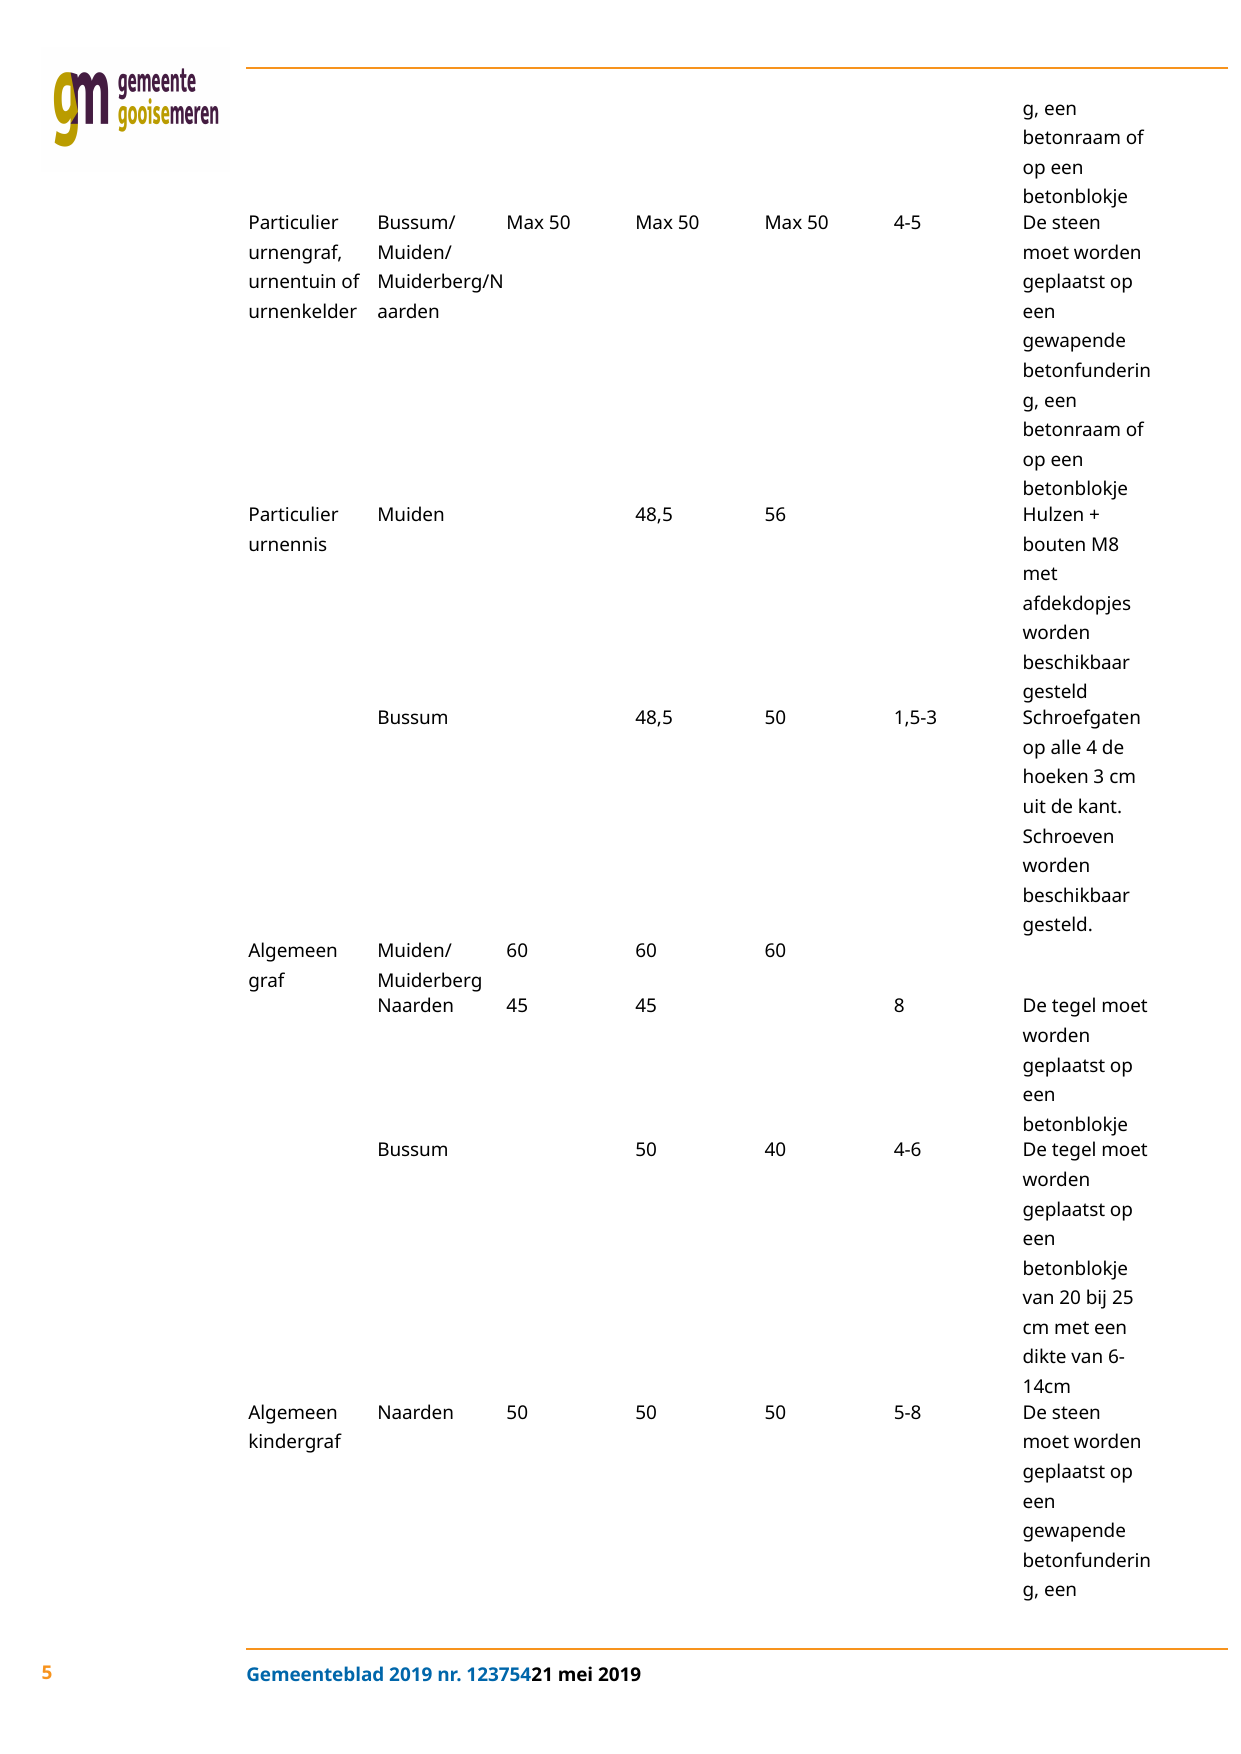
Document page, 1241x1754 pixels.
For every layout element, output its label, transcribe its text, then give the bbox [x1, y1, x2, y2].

table_cell Muiden/Muiderberg [377, 937, 506, 993]
table_cell [764, 95, 893, 209]
table_cell 50 [506, 1399, 635, 1602]
table_cell [635, 95, 764, 209]
table_cell 50 [635, 1137, 764, 1399]
table_cell [764, 993, 893, 1137]
table_cell Muiden [377, 501, 506, 704]
table_cell Naarden [377, 1399, 506, 1602]
table_cell 56 [764, 501, 893, 704]
table_cell [248, 95, 377, 209]
table_cell 4-5 [894, 209, 1022, 501]
table_cell [506, 501, 635, 704]
table_cell Particulier urnennis [248, 501, 377, 704]
table_cell [894, 937, 1022, 993]
table_cell [248, 1137, 377, 1399]
table_cell 4-6 [894, 1137, 1022, 1399]
table_cell 45 [635, 993, 764, 1137]
table_cell Max 50 [506, 209, 635, 501]
table_cell 50 [764, 1399, 893, 1602]
table_cell 48,5 [635, 501, 764, 704]
table_cell 45 [506, 993, 635, 1137]
table_cell Bussum/Muiden/ Muiderberg/Naarden [377, 209, 506, 501]
table_cell [506, 1137, 635, 1399]
table_cell 50 [764, 705, 893, 937]
table_cell Algemeen graf [248, 937, 377, 993]
table_cell Schroefgaten op alle 4 de hoeken 3 cm uit de kant. Schroeven worden beschikbaar gesteld. [1023, 705, 1152, 937]
table_cell [894, 501, 1022, 704]
table_cell [506, 95, 635, 209]
table_cell 60 [506, 937, 635, 993]
table_cell 5-8 [894, 1399, 1022, 1602]
table_cell [506, 705, 635, 937]
table_cell 48,5 [635, 705, 764, 937]
table_cell Algemeen kindergraf [248, 1399, 377, 1602]
table_cell [248, 993, 377, 1137]
table_cell [1023, 937, 1152, 993]
picture [41, 47, 231, 172]
table_cell 1,5-3 [894, 705, 1022, 937]
table_cell Max 50 [635, 209, 764, 501]
table_cell 60 [635, 937, 764, 993]
table_cell Naarden [377, 993, 506, 1137]
table_cell Particulier urnengraf, urnentuin of urnenkelder [248, 209, 377, 501]
table_cell De steen moet worden geplaatst op een gewapende betonfundering, een [1023, 1399, 1152, 1602]
table_cell [894, 95, 1022, 209]
table_cell Hulzen + bouten M8 met afdekdopjes worden beschikbaar gesteld [1023, 501, 1152, 704]
table_cell [248, 705, 377, 937]
table_cell g, een betonraam of op een betonblokje [1023, 95, 1152, 209]
table_cell [377, 95, 506, 209]
table_cell 8 [894, 993, 1022, 1137]
table_cell De tegel moet worden geplaatst op een betonblokje [1023, 993, 1152, 1137]
table_cell 40 [764, 1137, 893, 1399]
table_cell De tegel moet worden geplaatst op een betonblokje van 20 bij 25 cm met een dikte van 6-14cm [1023, 1137, 1152, 1399]
table_cell Bussum [377, 705, 506, 937]
table_cell 60 [764, 937, 893, 993]
table_cell Bussum [377, 1137, 506, 1399]
table_cell De steen moet worden geplaatst op een gewapende betonfundering, een betonraam of op een betonblokje [1023, 209, 1152, 501]
table_cell 50 [635, 1399, 764, 1602]
table_cell Max 50 [764, 209, 893, 501]
